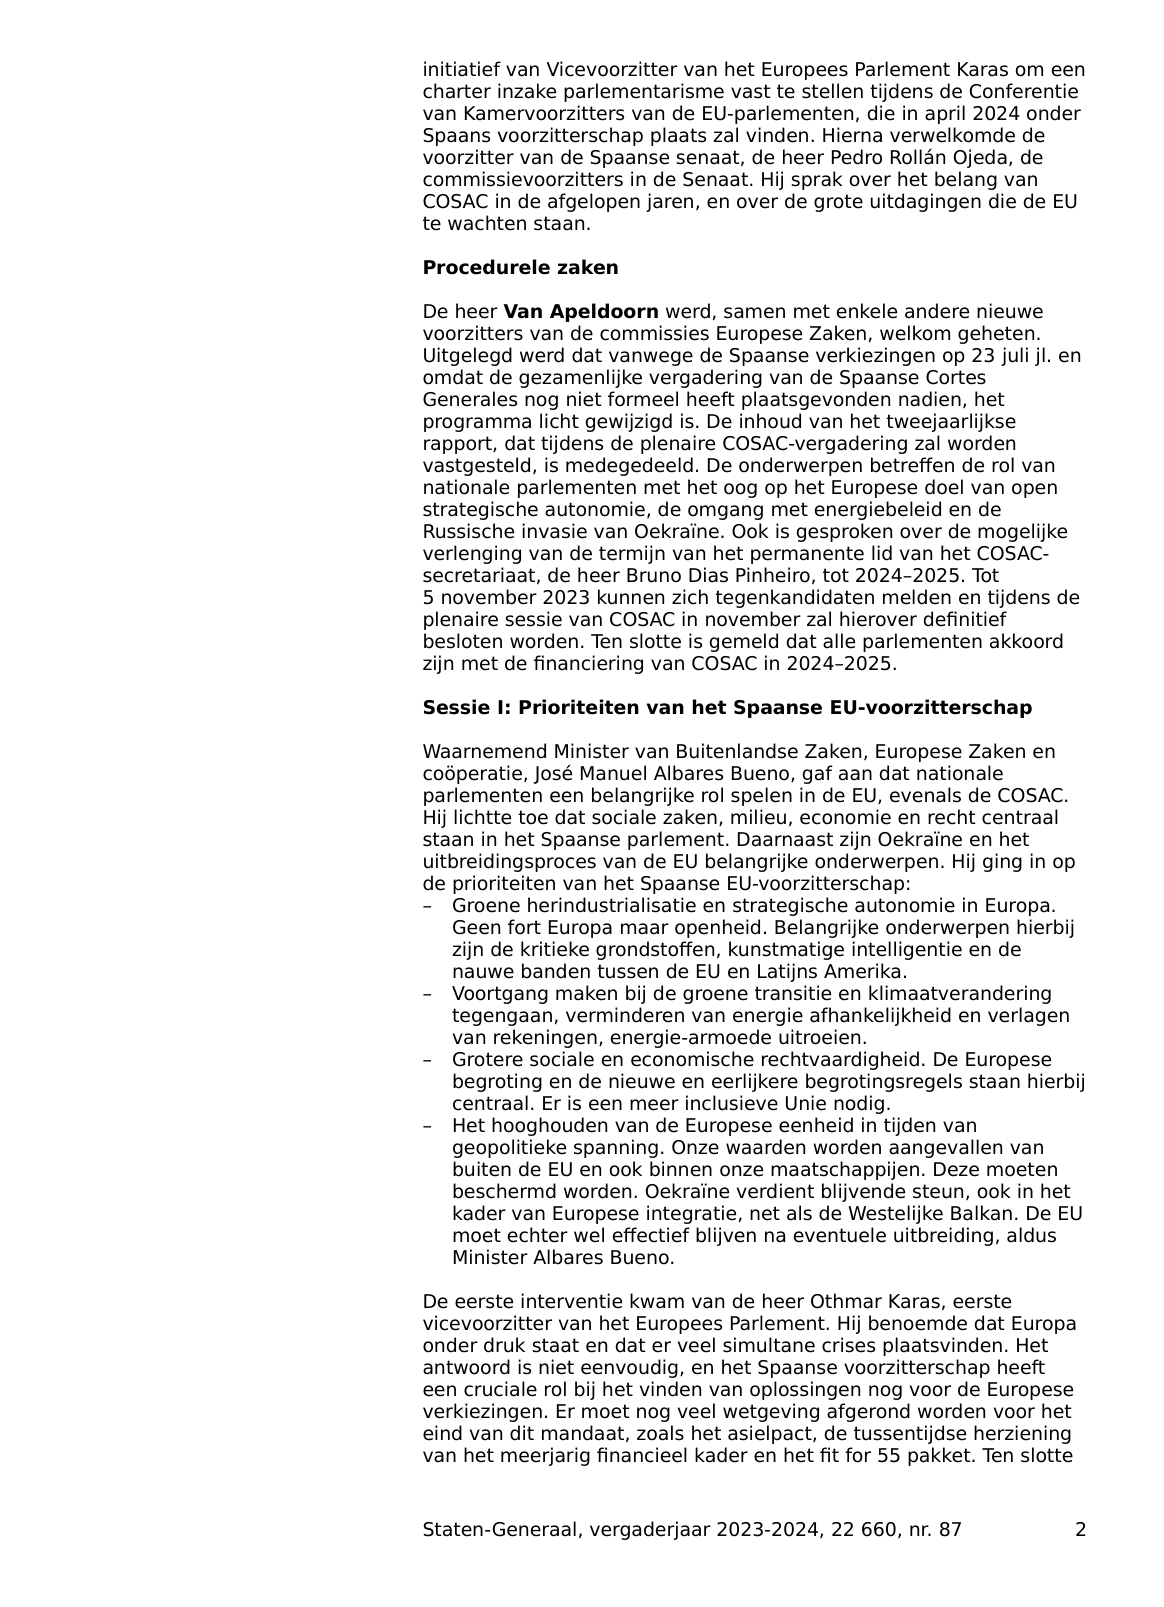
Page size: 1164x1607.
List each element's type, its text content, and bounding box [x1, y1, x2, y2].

text Waarnemend Minister van Buitenlandse Zaken, Europese Zaken en coöperatie, José Manuel Albares Bueno, gaf aan dat nationale parlementen een belangrijke rol spelen in de EU, evenals de COSAC. Hij lichtte toe dat sociale zaken, milieu, economie en recht centraal staan in het Spaanse parlement. Daarnaast zijn Oekraïne en het uitbreidingsproces van de EU belangrijke onderwerpen. Hij ging in op de prioriteiten van het Spaanse EU-voorzitterschap: [422, 741, 1087, 895]
subtitle Procedurele zaken [422, 257, 1087, 279]
text De heer Van Apeldoorn werd, samen met enkele andere nieuwe voorzitters van de commissies Europese Zaken, welkom geheten. Uitgelegd werd dat vanwege de Spaanse verkiezingen op 23 juli jl. en omdat de gezamenlijke vergadering van de Spaanse Cortes Generales nog niet formeel heeft plaatsgevonden nadien, het programma licht gewijzigd is. De inhoud van het tweejaarlijkse rapport, dat tijdens de plenaire COSAC-vergadering zal worden vastgesteld, is medegedeeld. De onderwerpen betreffen de rol van nationale parlementen met het oog op het Europese doel van open strategische autonomie, de omgang met energiebeleid en de Russische invasie van Oekraïne. Ook is gesproken over de mogelijke verlenging van de termijn van het permanente lid van het COSAC-secretariaat, de heer Bruno Dias Pinheiro, tot 2024–2025. Tot 5 november 2023 kunnen zich tegenkandidaten melden en tijdens de plenaire sessie van COSAC in november zal hierover definitief besloten worden. Ten slotte is gemeld dat alle parlementen akkoord zijn met de financiering van COSAC in 2024–2025. [422, 301, 1087, 675]
text De eerste interventie kwam van de heer Othmar Karas, eerste vicevoorzitter van het Europees Parlement. Hij benoemde dat Europa onder druk staat en dat er veel simultane crises plaatsvinden. Het antwoord is niet eenvoudig, en het Spaanse voorzitterschap heeft een cruciale rol bij het vinden van oplossingen nog voor de Europese verkiezingen. Er moet nog veel wetgeving afgerond worden voor het eind van dit mandaat, zoals het asielpact, de tussentijdse herziening van het meerjarig financieel kader en het fit for 55 pakket. Ten slotte [422, 1291, 1087, 1467]
text initiatief van Vicevoorzitter van het Europees Parlement Karas om een charter inzake parlementarisme vast te stellen tijdens de Conferentie van Kamervoorzitters van de EU-parlementen, die in april 2024 onder Spaans voorzitterschap plaats zal vinden. Hierna verwelkomde de voorzitter van de Spaanse senaat, de heer Pedro Rollán Ojeda, de commissievoorzitters in de Senaat. Hij sprak over het belang van COSAC in de afgelopen jaren, en over de grote uitdagingen die de EU te wachten staan. [422, 59, 1087, 235]
text – Het hooghouden van de Europese eenheid in tijden van geopolitieke spanning. Onze waarden worden aangevallen van buiten de EU en ook binnen onze maatschappijen. Deze moeten beschermd worden. Oekraïne verdient blijvende steun, ook in het kader van Europese integratie, net als de Westelijke Balkan. De EU moet echter wel effectief blijven na eventuele uitbreiding, aldus Minister Albares Bueno. [422, 1115, 1087, 1269]
subtitle Sessie I: Prioriteiten van het Spaanse EU-voorzitterschap [422, 697, 1087, 719]
text – Voortgang maken bij de groene transitie en klimaatverandering tegengaan, verminderen van energie afhankelijkheid en verlagen van rekeningen, energie-armoede uitroeien. [422, 983, 1087, 1049]
text – Groene herindustrialisatie en strategische autonomie in Europa. Geen fort Europa maar openheid. Belangrijke onderwerpen hierbij zijn de kritieke grondstoffen, kunstmatige intelligentie en de nauwe banden tussen de EU en Latijns Amerika. [422, 895, 1087, 983]
text – Grotere sociale en economische rechtvaardigheid. De Europese begroting en de nieuwe en eerlijkere begrotingsregels staan hierbij centraal. Er is een meer inclusieve Unie nodig. [422, 1049, 1087, 1115]
